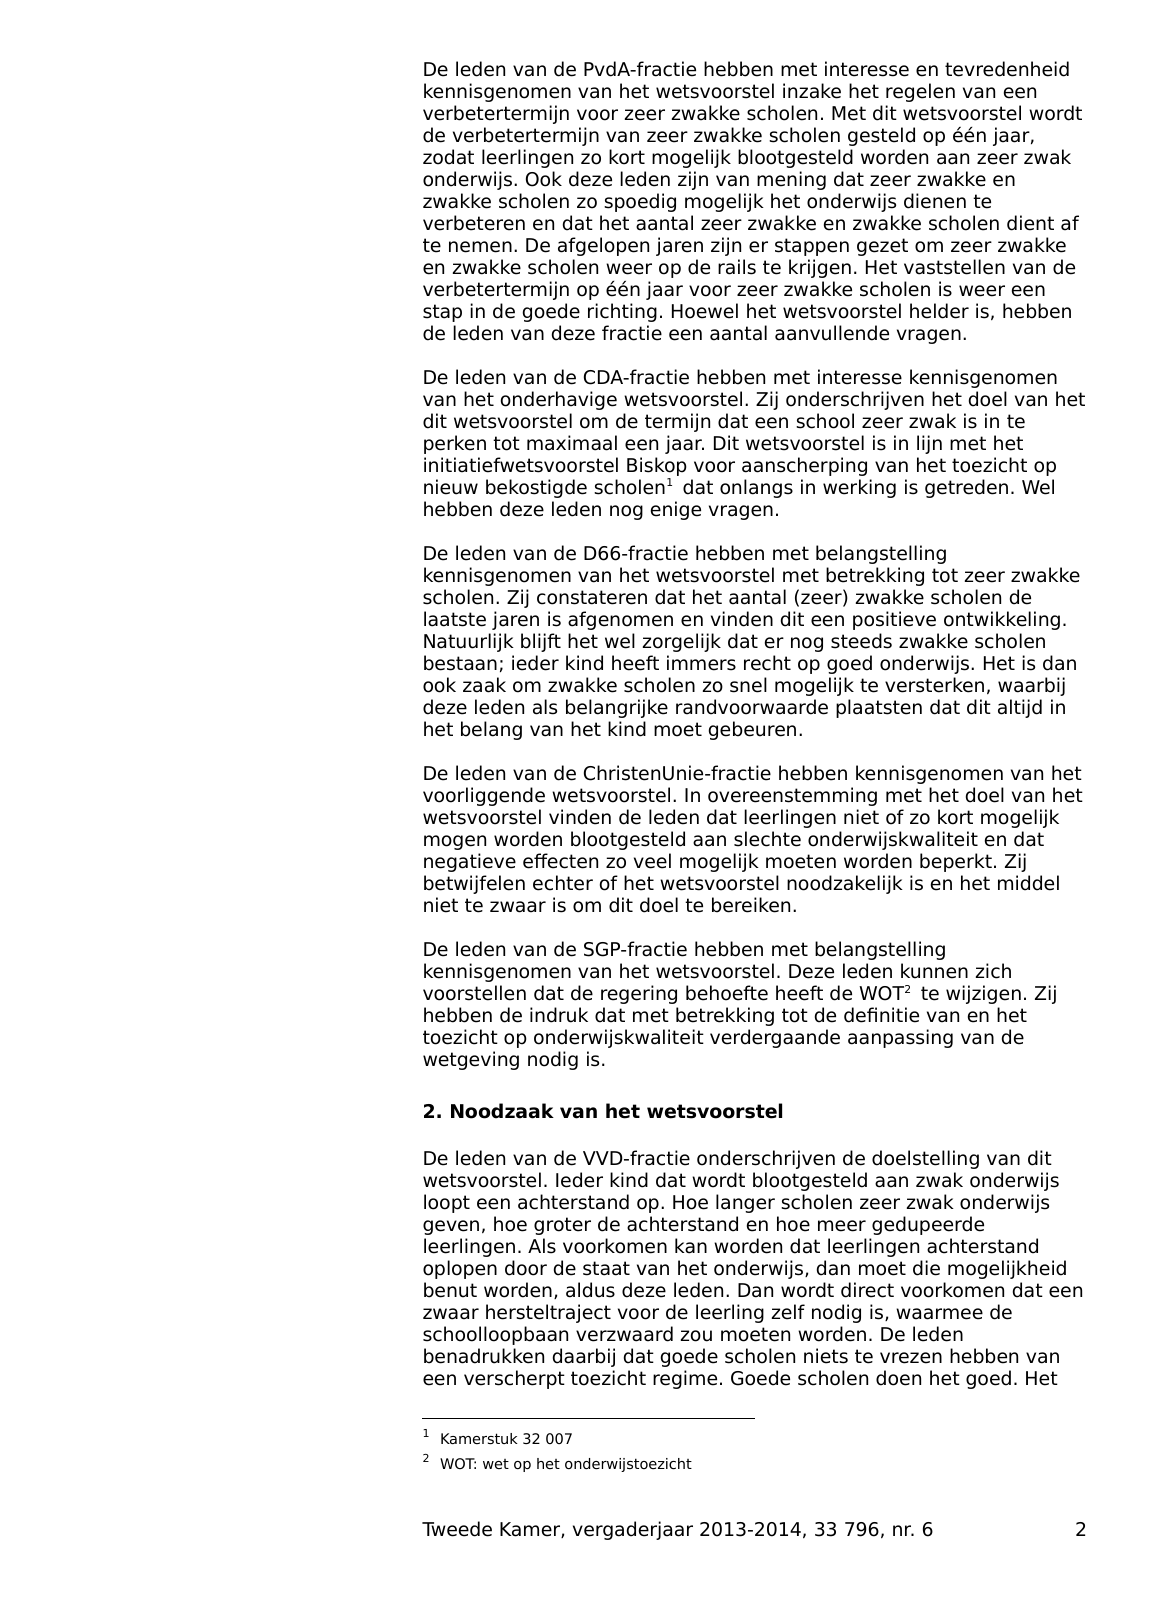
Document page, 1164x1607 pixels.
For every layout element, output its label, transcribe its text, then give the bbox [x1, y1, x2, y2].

text De leden van de SGP-fractie hebben met belangstelling kennisgenomen van het wetsvoorstel. Deze leden kunnen zich voorstellen dat de regering behoefte heeft de WOT te wijzigen. Zij hebben de indruk dat met betrekking tot de definitie van en het toezicht op onderwijskwaliteit verdergaande aanpassing van de wetgeving nodig is. [422, 939, 1087, 1071]
text Kamerstuk 32 007 [422, 1427, 1087, 1449]
text De leden van de D66-fractie hebben met belangstelling kennisgenomen van het wetsvoorstel met betrekking tot zeer zwakke scholen. Zij constateren dat het aantal (zeer) zwakke scholen de laatste jaren is afgenomen en vinden dit een positieve ontwikkeling. Natuurlijk blijft het wel zorgelijk dat er nog steeds zwakke scholen bestaan; ieder kind heeft immers recht op goed onderwijs. Het is dan ook zaak om zwakke scholen zo snel mogelijk te versterken, waarbij deze leden als belangrijke randvoorwaarde plaatsten dat dit altijd in het belang van het kind moet gebeuren. [422, 543, 1087, 741]
text De leden van de ChristenUnie-fractie hebben kennisgenomen van het voorliggende wetsvoorstel. In overeenstemming met het doel van het wetsvoorstel vinden de leden dat leerlingen niet of zo kort mogelijk mogen worden blootgesteld aan slechte onderwijskwaliteit en dat negatieve effecten zo veel mogelijk moeten worden beperkt. Zij betwijfelen echter of het wetsvoorstel noodzakelijk is en het middel niet te zwaar is om dit doel te bereiken. [422, 763, 1087, 917]
text De leden van de VVD-fractie onderschrijven de doelstelling van dit wetsvoorstel. Ieder kind dat wordt blootgesteld aan zwak onderwijs loopt een achterstand op. Hoe langer scholen zeer zwak onderwijs geven, hoe groter de achterstand en hoe meer gedupeerde leerlingen. Als voorkomen kan worden dat leerlingen achterstand oplopen door de staat van het onderwijs, dan moet die mogelijkheid benut worden, aldus deze leden. Dan wordt direct voorkomen dat een zwaar hersteltraject voor de leerling zelf nodig is, waarmee de schoolloopbaan verzwaard zou moeten worden. De leden benadrukken daarbij dat goede scholen niets te vrezen hebben van een verscherpt toezicht regime. Goede scholen doen het goed. Het [422, 1148, 1087, 1390]
subtitle 2. Noodzaak van het wetsvoorstel [422, 1101, 1087, 1123]
text WOT: wet op het onderwijstoezicht [422, 1452, 1087, 1474]
text De leden van de PvdA-fractie hebben met interesse en tevredenheid kennisgenomen van het wetsvoorstel inzake het regelen van een verbetertermijn voor zeer zwakke scholen. Met dit wetsvoorstel wordt de verbetertermijn van zeer zwakke scholen gesteld op één jaar, zodat leerlingen zo kort mogelijk blootgesteld worden aan zeer zwak onderwijs. Ook deze leden zijn van mening dat zeer zwakke en zwakke scholen zo spoedig mogelijk het onderwijs dienen te verbeteren en dat het aantal zeer zwakke en zwakke scholen dient af te nemen. De afgelopen jaren zijn er stappen gezet om zeer zwakke en zwakke scholen weer op de rails te krijgen. Het vaststellen van de verbetertermijn op één jaar voor zeer zwakke scholen is weer een stap in de goede richting. Hoewel het wetsvoorstel helder is, hebben de leden van deze fractie een aantal aanvullende vragen. [422, 59, 1087, 345]
text De leden van de CDA-fractie hebben met interesse kennisgenomen van het onderhavige wetsvoorstel. Zij onderschrijven het doel van het dit wetsvoorstel om de termijn dat een school zeer zwak is in te perken tot maximaal een jaar. Dit wetsvoorstel is in lijn met het initiatiefwetsvoorstel Biskop voor aanscherping van het toezicht op nieuw bekostigde scholen dat onlangs in werking is getreden. Wel hebben deze leden nog enige vragen. [422, 367, 1087, 521]
